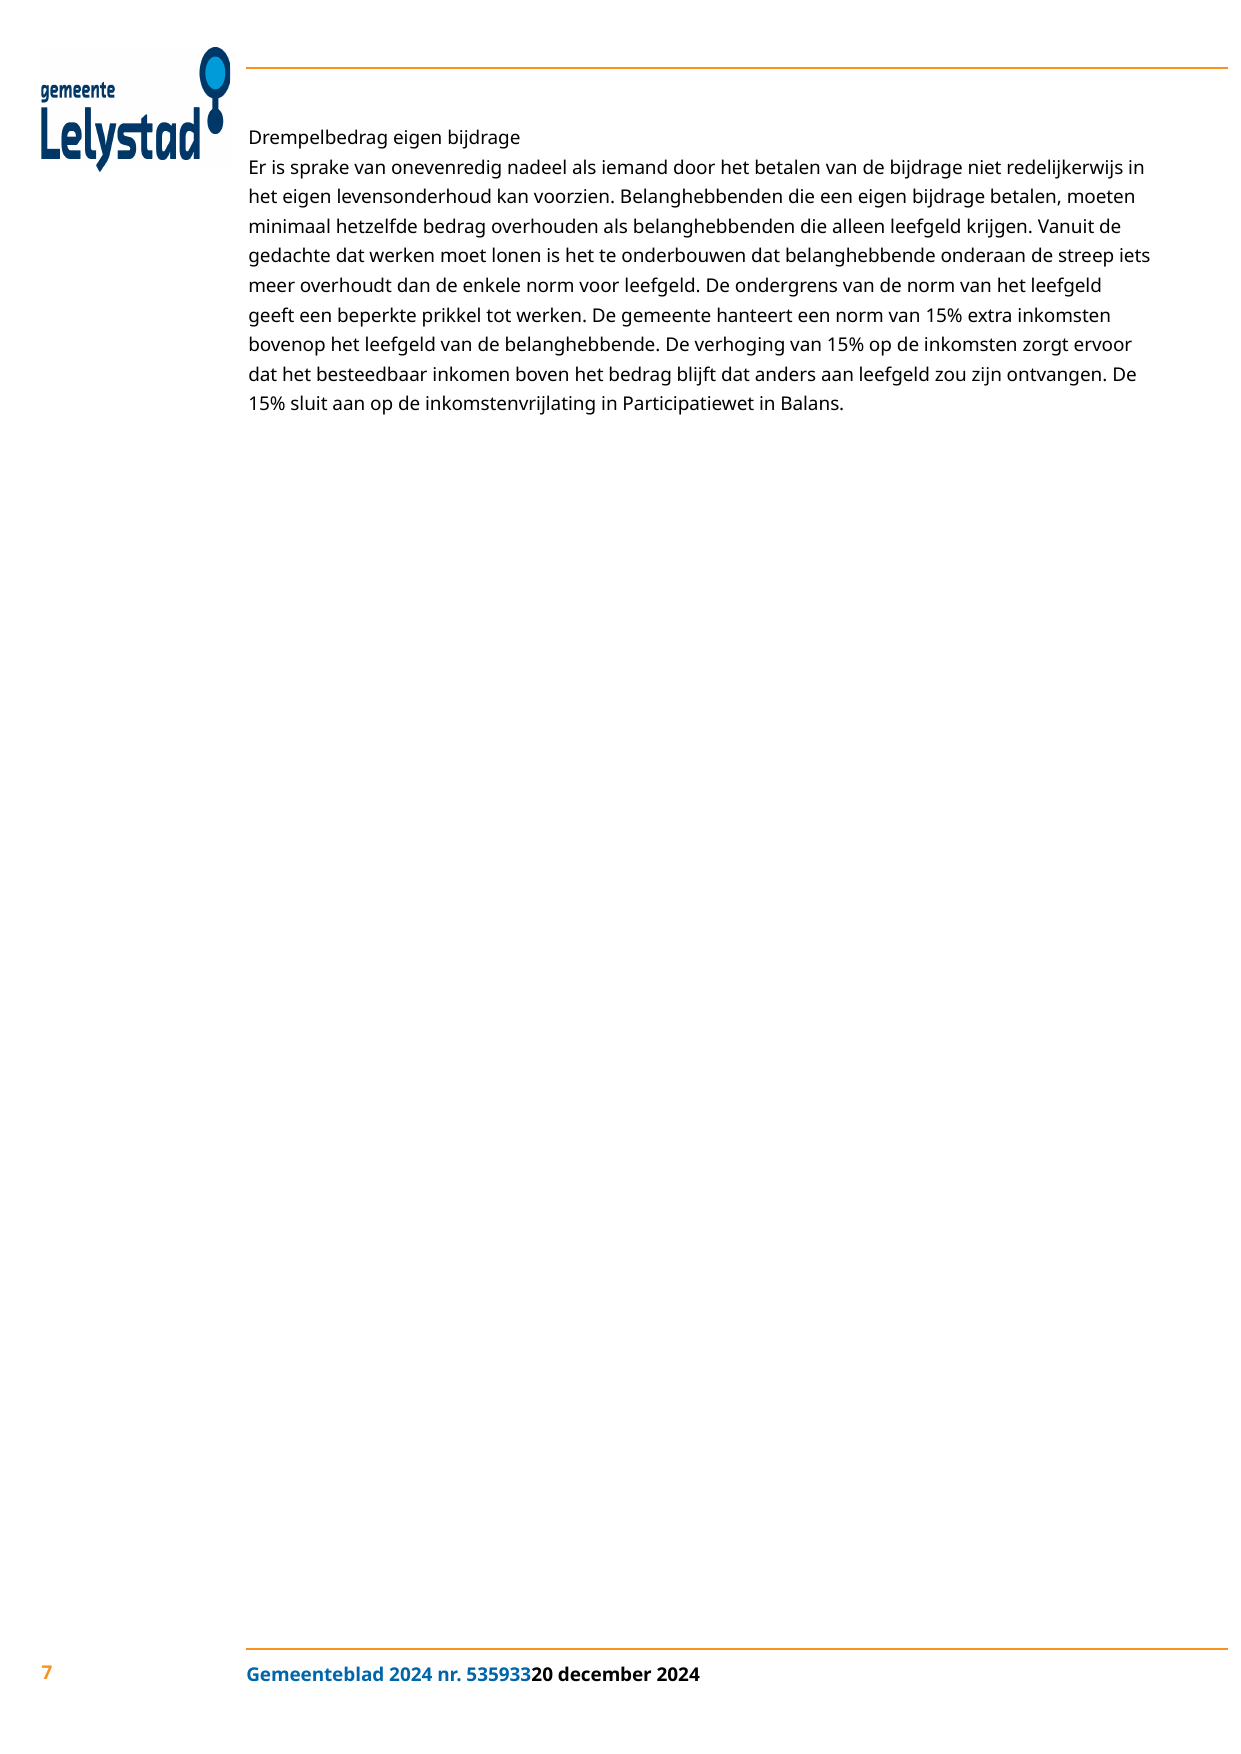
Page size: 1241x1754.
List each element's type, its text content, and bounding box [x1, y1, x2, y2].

picture [41, 47, 231, 172]
text Drempelbedrag eigen bijdrage [248, 124, 1152, 150]
text Er is sprake van onevenredig nadeel als iemand door het betalen van de bijdrage niet redelijkerwijs in het eigen levensonderhoud kan voorzien. Belanghebbenden die een eigen bijdrage betalen, moeten minimaal hetzelfde bedrag overhouden als belanghebbenden die alleen leefgeld krijgen. Vanuit de gedachte dat werken moet lonen is het te onderbouwen dat belanghebbende onderaan de streep iets meer overhoudt dan de enkele norm voor leefgeld. De ondergrens van de norm van het leefgeld geeft een beperkte prikkel tot werken. De gemeente hanteert een norm van 15% extra inkomsten bovenop het leefgeld van de belanghebbende. De verhoging van 15% op de inkomsten zorgt ervoor dat het besteedbaar inkomen boven het bedrag blijft dat anders aan leefgeld zou zijn ontvangen. De 15% sluit aan op de inkomstenvrijlating in Participatiewet in Balans. [248, 154, 1152, 416]
